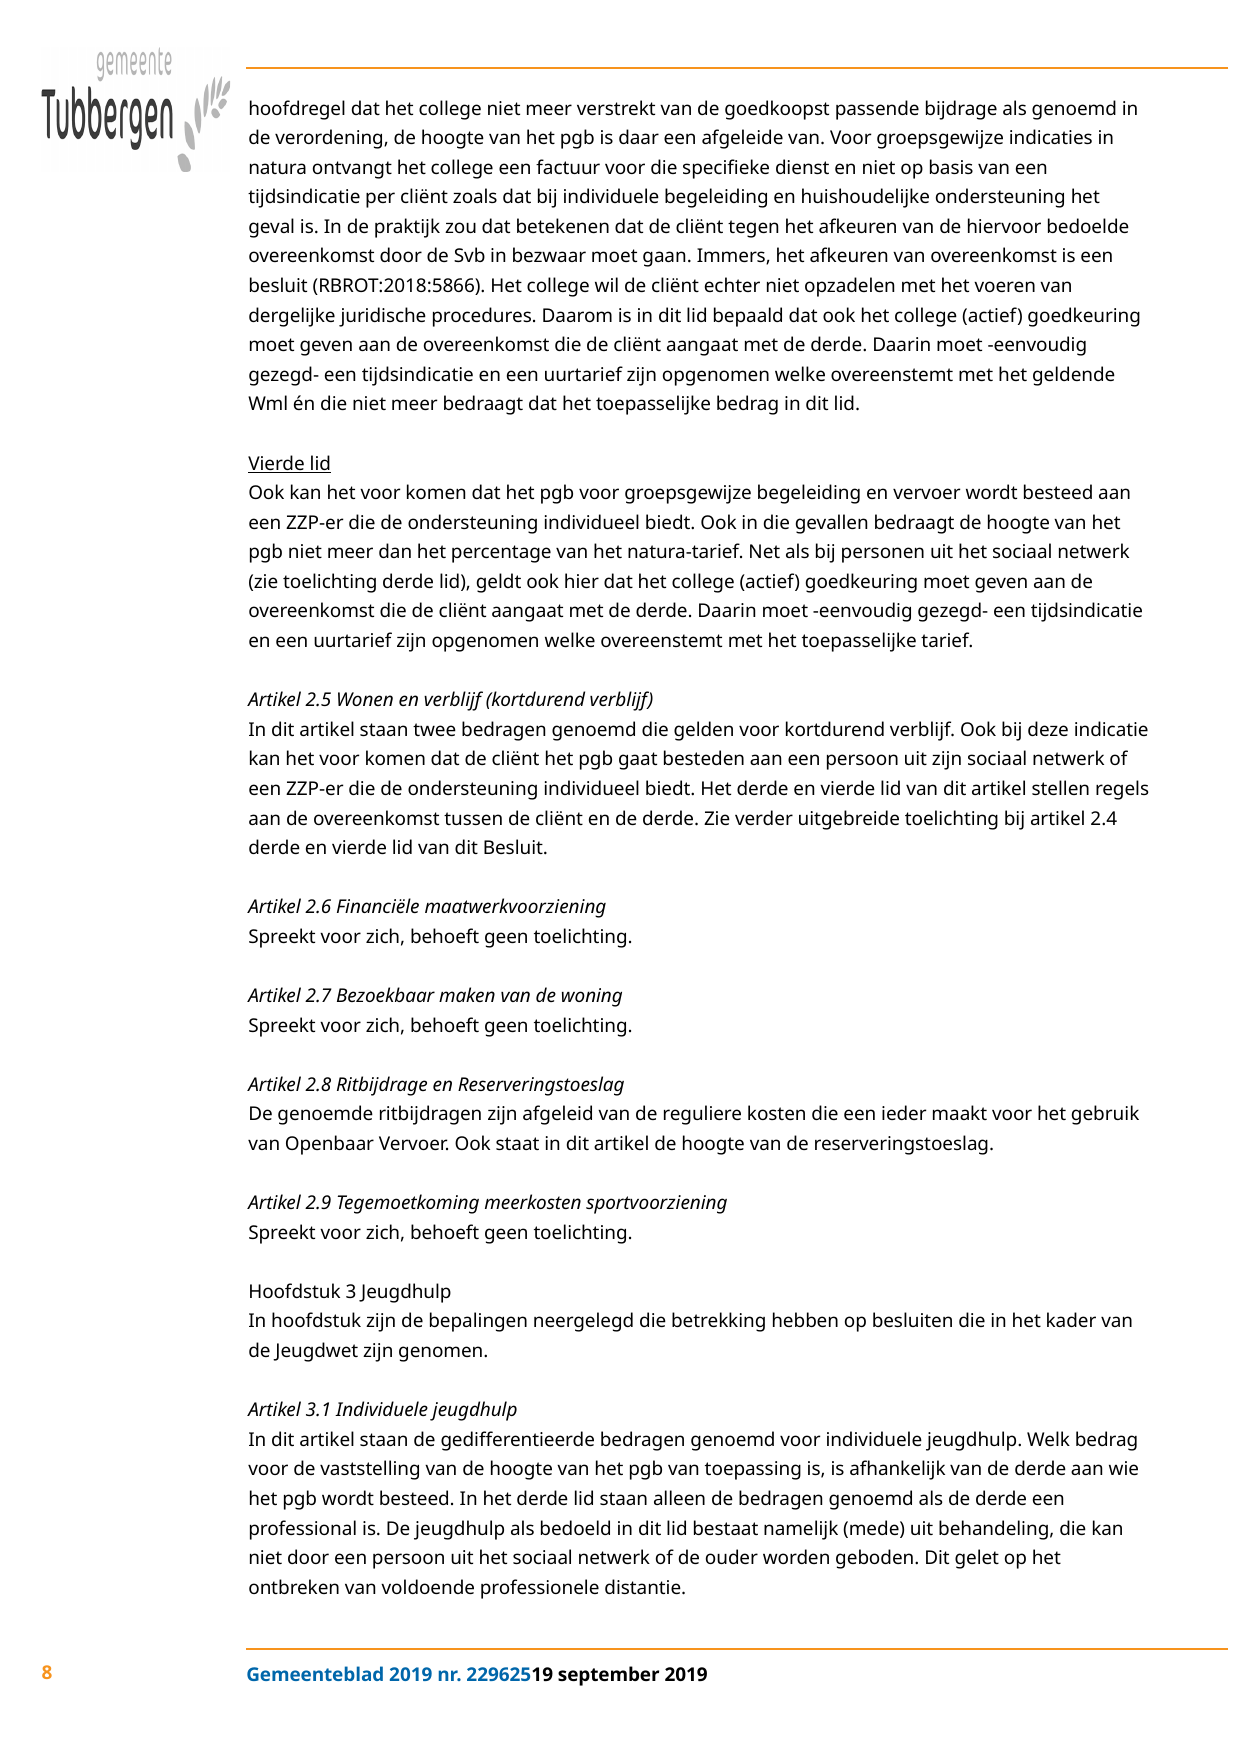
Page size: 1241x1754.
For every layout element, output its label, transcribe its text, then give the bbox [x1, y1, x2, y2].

text In hoofdstuk zijn de bepalingen neergelegd die betrekking hebben op besluiten die in het kader van de Jeugdwet zijn genomen. [248, 1308, 1152, 1363]
picture [41, 47, 231, 172]
text Spreekt voor zich, behoeft geen toelichting. [248, 923, 1152, 949]
text Artikel 2.8 Ritbijdrage en Reserveringstoeslag [248, 1071, 1152, 1097]
text Artikel 3.1 Individuele jeugdhulp [248, 1396, 1152, 1422]
text Ook kan het voor komen dat het pgb voor groepsgewijze begeleiding en vervoer wordt besteed aan een ZZP-er die de ondersteuning individueel biedt. Ook in die gevallen bedraagt de hoogte van het pgb niet meer dan het percentage van het natura-tarief. Net als bij personen uit het sociaal netwerk (zie toelichting derde lid), geldt ook hier dat het college (actief) goedkeuring moet geven aan de overeenkomst die de cliënt aangaat met de derde. Daarin moet -eenvoudig gezegd- een tijdsindicatie en een uurtarief zijn opgenomen welke overeenstemt met het toepasselijke tarief. [248, 479, 1152, 653]
text Artikel 2.7 Bezoekbaar maken van de woning [248, 982, 1152, 1008]
text Artikel 2.5 Wonen en verblijf (kortdurend verblijf) [248, 686, 1152, 712]
text Artikel 2.6 Financiële maatwerkvoorziening [248, 893, 1152, 919]
text Hoofdstuk 3 Jeugdhulp [248, 1278, 1152, 1304]
text Vierde lid [248, 450, 1152, 476]
text In dit artikel staan de gedifferentieerde bedragen genoemd voor individuele jeugdhulp. Welk bedrag voor de vaststelling van de hoogte van het pgb van toepassing is, is afhankelijk van de derde aan wie het pgb wordt besteed. In het derde lid staan alleen de bedragen genoemd als de derde een professional is. De jeugdhulp als bedoeld in dit lid bestaat namelijk (mede) uit behandeling, die kan niet door een persoon uit het sociaal netwerk of de ouder worden geboden. Dit gelet op het ontbreken van voldoende professionele distantie. [248, 1426, 1152, 1600]
text Artikel 2.9 Tegemoetkoming meerkosten sportvoorziening [248, 1189, 1152, 1215]
text De genoemde ritbijdragen zijn afgeleid van de reguliere kosten die een ieder maakt voor het gebruik van Openbaar Vervoer. Ook staat in dit artikel de hoogte van de reserveringstoeslag. [248, 1101, 1152, 1156]
text Spreekt voor zich, behoeft geen toelichting. [248, 1219, 1152, 1245]
text In dit artikel staan twee bedragen genoemd die gelden voor kortdurend verblijf. Ook bij deze indicatie kan het voor komen dat de cliënt het pgb gaat besteden aan een persoon uit zijn sociaal netwerk of een ZZP-er die de ondersteuning individueel biedt. Het derde en vierde lid van dit artikel stellen regels aan de overeenkomst tussen de cliënt en de derde. Zie verder uitgebreide toelichting bij artikel 2.4 derde en vierde lid van dit Besluit. [248, 716, 1152, 860]
text hoofdregel dat het college niet meer verstrekt van de goedkoopst passende bijdrage als genoemd in de verordening, de hoogte van het pgb is daar een afgeleide van. Voor groepsgewijze indicaties in natura ontvangt het college een factuur voor die specifieke dienst en niet op basis van een tijdsindicatie per cliënt zoals dat bij individuele begeleiding en huishoudelijke ondersteuning het geval is. In de praktijk zou dat betekenen dat de cliënt tegen het afkeuren van de hiervoor bedoelde overeenkomst door de Svb in bezwaar moet gaan. Immers, het afkeuren van overeenkomst is een besluit (RBROT:2018:5866). Het college wil de cliënt echter niet opzadelen met het voeren van dergelijke juridische procedures. Daarom is in dit lid bepaald dat ook het college (actief) goedkeuring moet geven aan de overeenkomst die de cliënt aangaat met de derde. Daarin moet -eenvoudig gezegd- een tijdsindicatie en een uurtarief zijn opgenomen welke overeenstemt met het geldende Wml én die niet meer bedraagt dat het toepasselijke bedrag in dit lid. [248, 95, 1152, 416]
text Spreekt voor zich, behoeft geen toelichting. [248, 1012, 1152, 1038]
